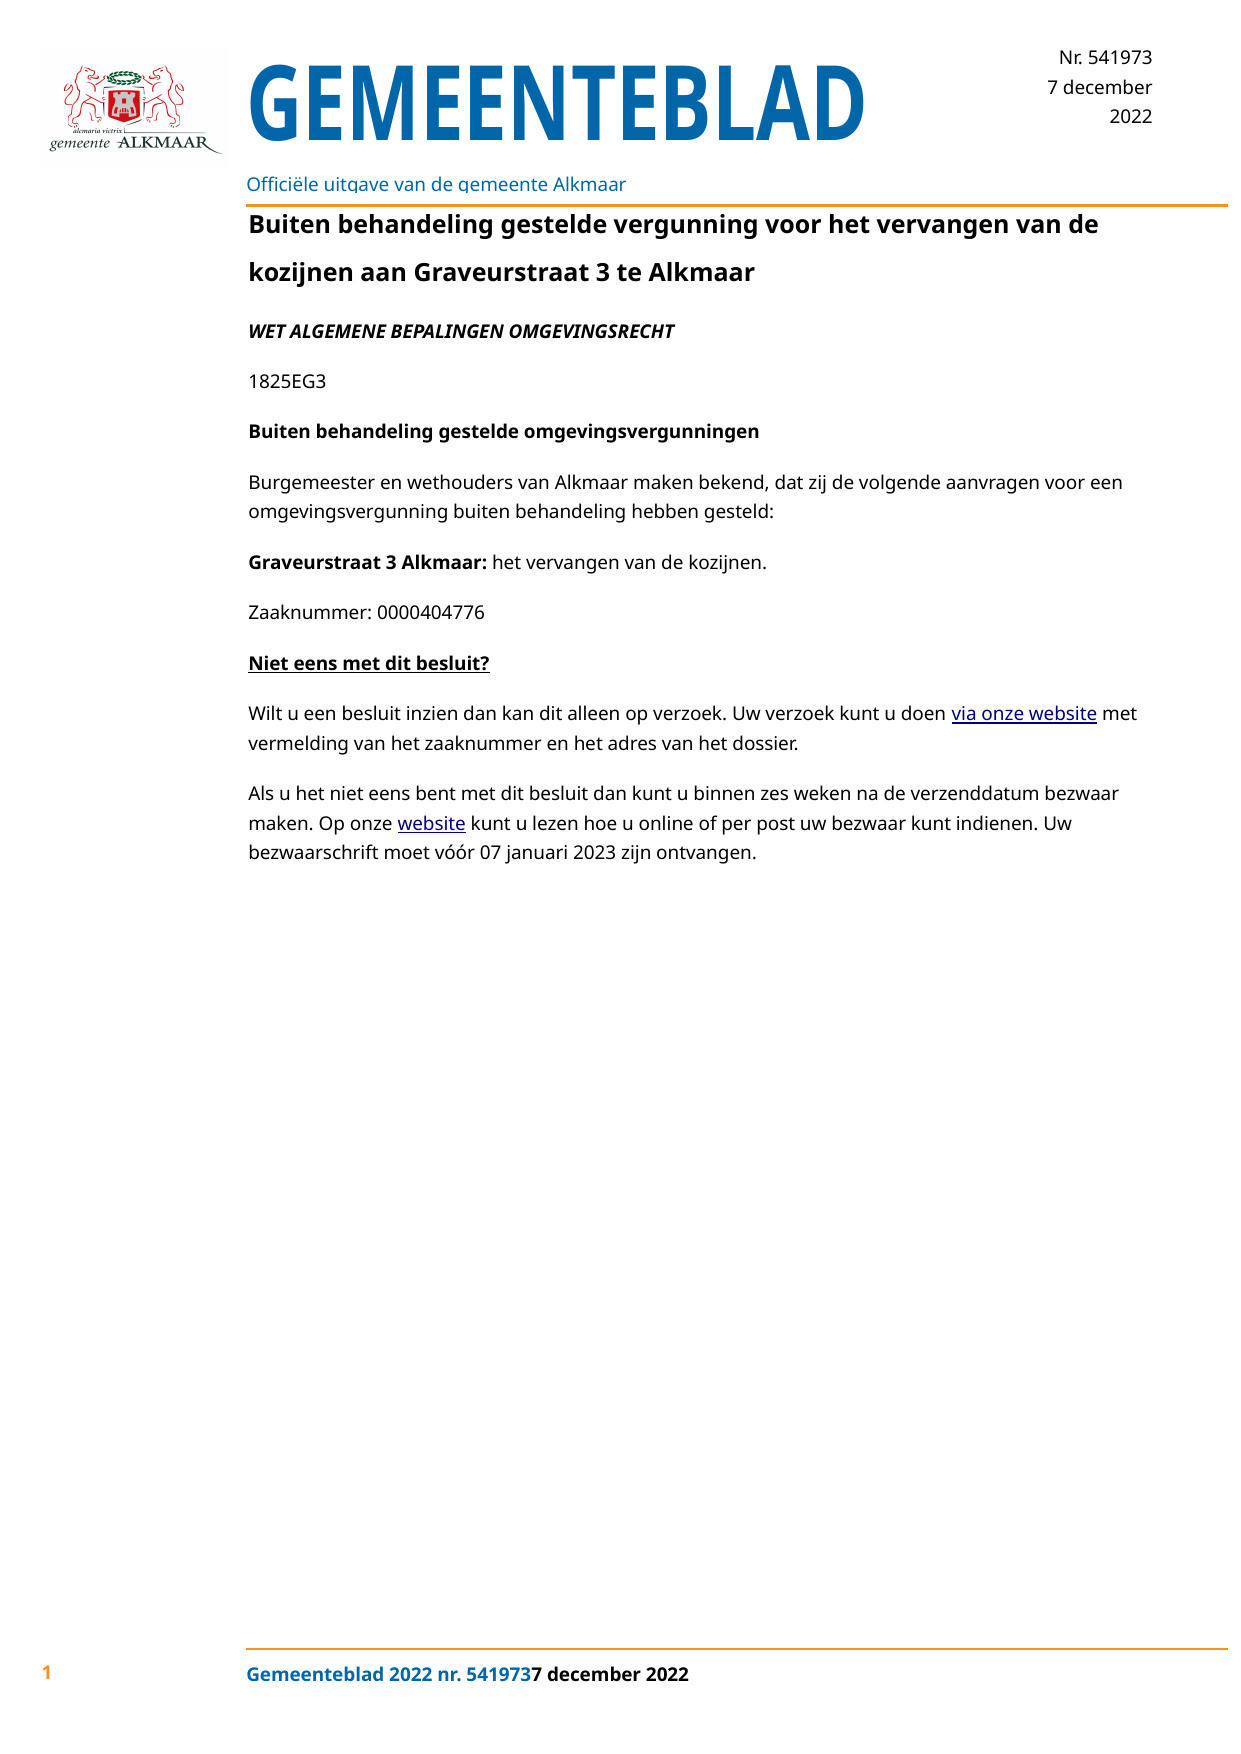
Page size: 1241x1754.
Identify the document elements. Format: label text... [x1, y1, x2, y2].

text Burgemeester en wethouders van Alkmaar maken bekend, dat zij de volgende aanvragen voor een omgevingsvergunning buiten behandeling hebben gesteld: [248, 469, 1152, 524]
text 1825EG3 [248, 368, 1152, 394]
text Buiten behandeling gestelde omgevingsvergunningen [248, 419, 1152, 444]
text Graveurstraat 3 Alkmaar: het vervangen van de kozijnen. [248, 549, 1152, 575]
text WET ALGEMENE BEPALINGEN OMGEVINGSRECHT [248, 318, 1152, 344]
picture [41, 47, 231, 172]
text Wilt u een besluit inzien dan kan dit alleen op verzoek. Uw verzoek kunt u doen via onze website met vermelding van het zaaknummer en het adres van het dossier. [248, 700, 1152, 756]
text Zaaknummer: 0000404776 [248, 599, 1152, 625]
text Als u het niet eens bent met dit besluit dan kunt u binnen zes weken na de verzenddatum bezwaar maken. Op onze website kunt u lezen hoe u online of per post uw bezwaar kunt indienen. Uw bezwaarschrift moet vóór 07 januari 2023 zijn ontvangen. [248, 780, 1152, 865]
text Buiten behandeling gestelde vergunning voor het vervangen van de kozijnen aan Graveurstraat 3 te Alkmaar [248, 207, 1152, 288]
text Niet eens met dit besluit? [248, 650, 1152, 676]
